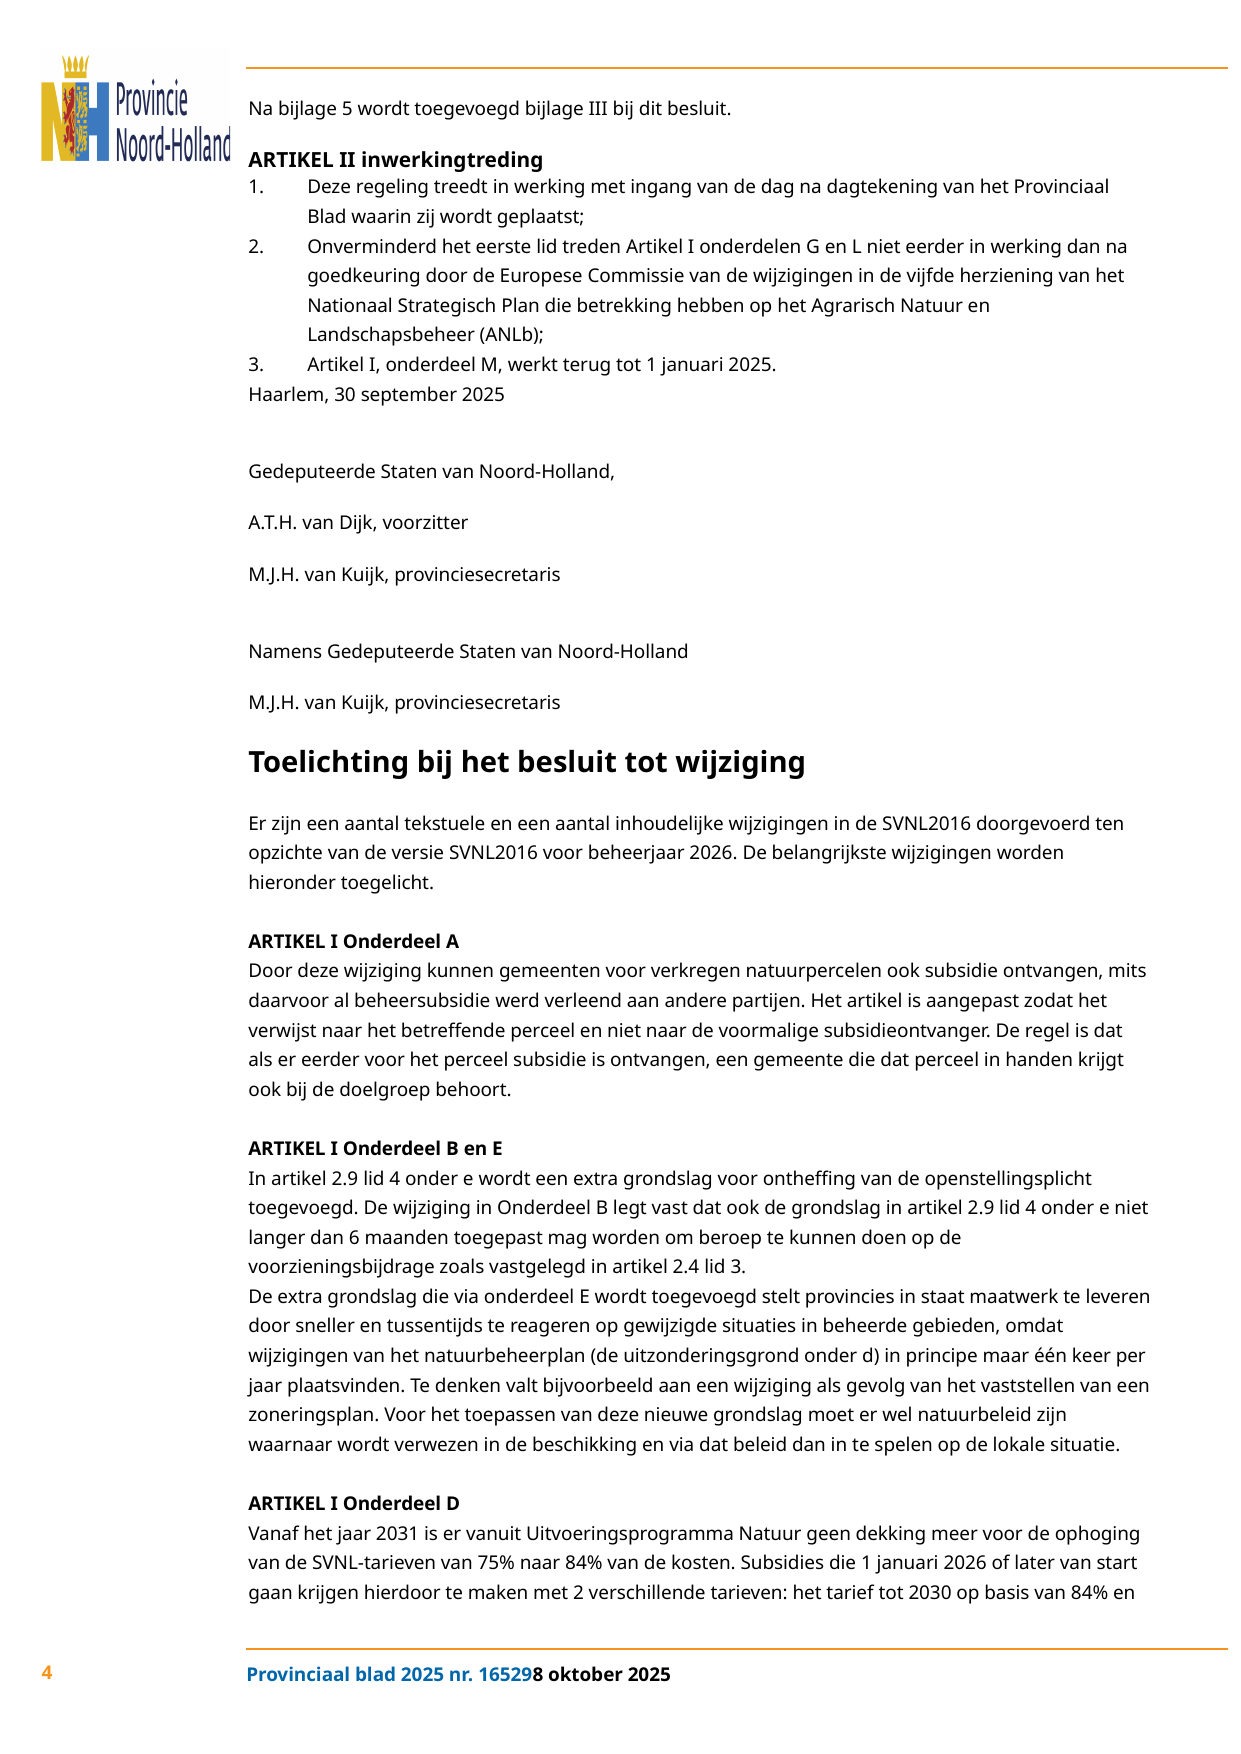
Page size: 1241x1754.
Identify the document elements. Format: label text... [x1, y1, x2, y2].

text M.J.H. van Kuijk, provinciesecretaris [248, 561, 1152, 587]
text ARTIKEL I Onderdeel B en E [248, 1135, 1152, 1161]
text In artikel 2.9 lid 4 onder e wordt een extra grondslag voor ontheffing van de openstellingsplicht toegevoegd. De wijziging in Onderdeel B legt vast dat ook de grondslag in artikel 2.9 lid 4 onder e niet langer dan 6 maanden toegepast mag worden om beroep te kunnen doen op de voorzieningsbijdrage zoals vastgelegd in artikel 2.4 lid 3. [248, 1165, 1152, 1279]
text Gedeputeerde Staten van Noord-Holland, [248, 458, 1152, 484]
picture [41, 47, 231, 172]
text Er zijn een aantal tekstuele en een aantal inhoudelijke wijzigingen in de SVNL2016 doorgevoerd ten opzichte van de versie SVNL2016 voor beheerjaar 2026. De belangrijkste wijzigingen worden hieronder toegelicht. [248, 810, 1152, 895]
text ARTIKEL II inwerkingtreding [248, 145, 1152, 174]
text M.J.H. van Kuijk, provinciesecretaris [248, 689, 1152, 715]
list Deze regeling treedt in werking met ingang van de dag na dagtekening van het Provinciaal Blad waarin zij wordt geplaatst; [248, 174, 1152, 229]
list Artikel I, onderdeel M, werkt terug tot 1 januari 2025. [248, 351, 1152, 377]
text Namens Gedeputeerde Staten van Noord-Holland [248, 638, 1152, 664]
text De extra grondslag die via onderdeel E wordt toegevoegd stelt provincies in staat maatwerk te leveren door sneller en tussentijds te reageren op gewijzigde situaties in beheerde gebieden, omdat wijzigingen van het natuurbeheerplan (de uitzonderingsgrond onder d) in principe maar één keer per jaar plaatsvinden. Te denken valt bijvoorbeeld aan een wijziging als gevolg van het vaststellen van een zoneringsplan. Voor het toepassen van deze nieuwe grondslag moet er wel natuurbeleid zijn waarnaar wordt verwezen in de beschikking en via dat beleid dan in te spelen op de lokale situatie. [248, 1283, 1152, 1457]
text Door deze wijziging kunnen gemeenten voor verkregen natuurpercelen ook subsidie ontvangen, mits daarvoor al beheersubsidie werd verleend aan andere partijen. Het artikel is aangepast zodat het verwijst naar het betreffende perceel en niet naar de voormalige subsidieontvanger. De regel is dat als er eerder voor het perceel subsidie is ontvangen, een gemeente die dat perceel in handen krijgt ook bij de doelgroep behoort. [248, 958, 1152, 1102]
text ARTIKEL I Onderdeel D [248, 1490, 1152, 1516]
text ARTIKEL I Onderdeel A [248, 928, 1152, 954]
text Vanaf het jaar 2031 is er vanuit Uitvoeringsprogramma Natuur geen dekking meer voor de ophoging van de SVNL-tarieven van 75% naar 84% van de kosten. Subsidies die 1 januari 2026 of later van start gaan krijgen hierdoor te maken met 2 verschillende tarieven: het tarief tot 2030 op basis van 84% en [248, 1520, 1152, 1605]
text Na bijlage 5 wordt toegevoegd bijlage III bij dit besluit. [248, 95, 1152, 121]
list Onverminderd het eerste lid treden Artikel I onderdelen G en L niet eerder in werking dan na goedkeuring door de Europese Commissie van de wijzigingen in de vijfde herziening van het Nationaal Strategisch Plan die betrekking hebben op het Agrarisch Natuur en Landschapsbeheer (ANLb); [248, 233, 1152, 347]
text Haarlem, 30 september 2025 [248, 381, 1152, 406]
text Toelichting bij het besluit tot wijziging [248, 741, 1152, 781]
text A.T.H. van Dijk, voorzitter [248, 509, 1152, 535]
